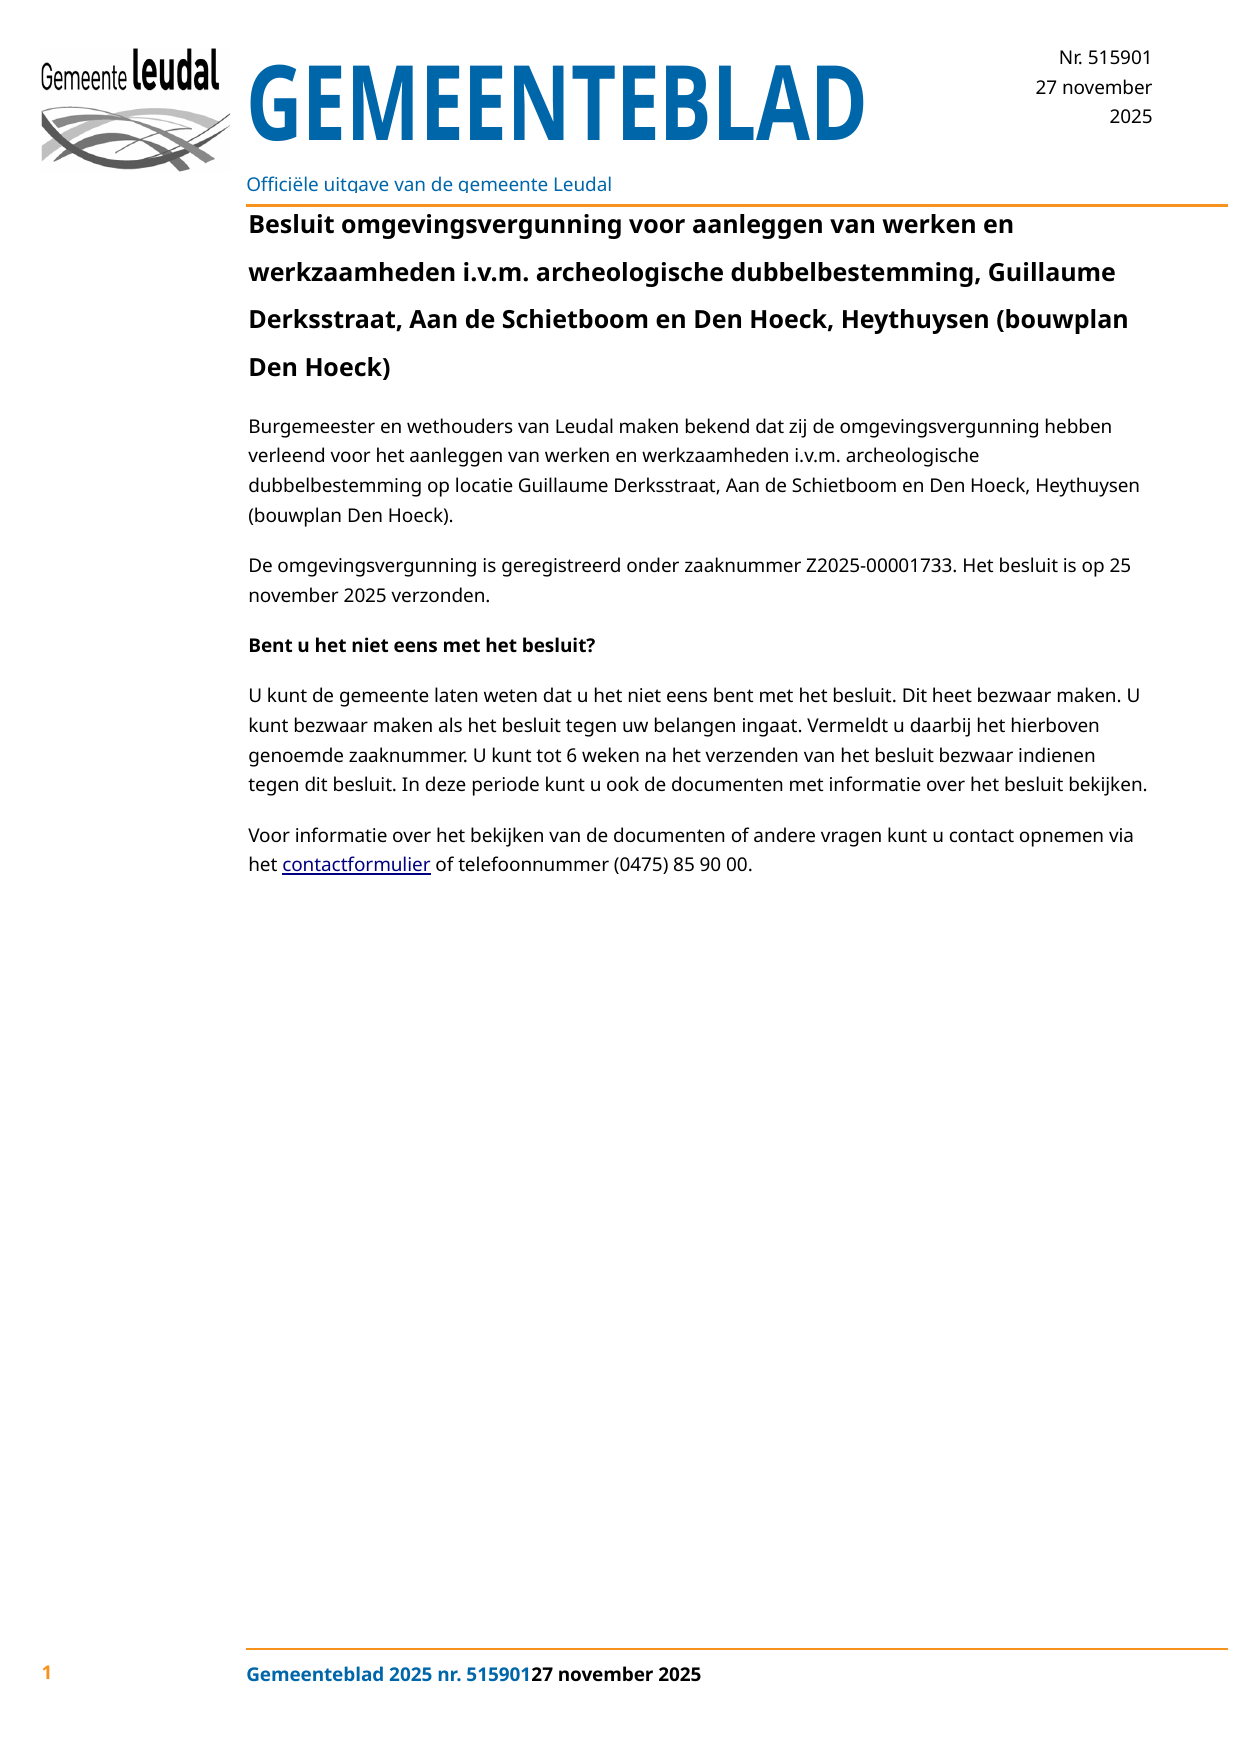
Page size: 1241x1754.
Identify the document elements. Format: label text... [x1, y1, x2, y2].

text Voor informatie over het bekijken van de documenten of andere vragen kunt u contact opnemen via het contactformulier of telefoonnummer (0475) 85 90 00. [248, 822, 1152, 877]
picture [41, 47, 231, 172]
text Besluit omgevingsvergunning voor aanleggen van werken en werkzaamheden i.v.m. archeologische dubbelbestemming, Guillaume Derksstraat, Aan de Schietboom en Den Hoeck, Heythuysen (bouwplan Den Hoeck) [248, 207, 1152, 384]
text Burgemeester en wethouders van Leudal maken bekend dat zij de omgevingsvergunning hebben verleend voor het aanleggen van werken en werkzaamheden i.v.m. archeologische dubbelbestemming op locatie Guillaume Derksstraat, Aan de Schietboom en Den Hoeck, Heythuysen (bouwplan Den Hoeck). [248, 413, 1152, 528]
text U kunt de gemeente laten weten dat u het niet eens bent met het besluit. Dit heet bezwaar maken. U kunt bezwaar maken als het besluit tegen uw belangen ingaat. Vermeldt u daarbij het hierboven genoemde zaaknummer. U kunt tot 6 weken na het verzenden van het besluit bezwaar indienen tegen dit besluit. In deze periode kunt u ook de documenten met informatie over het besluit bekijken. [248, 683, 1152, 797]
text Bent u het niet eens met het besluit? [248, 632, 1152, 658]
text De omgevingsvergunning is geregistreerd onder zaaknummer Z2025-00001733. Het besluit is op 25 november 2025 verzonden. [248, 552, 1152, 608]
